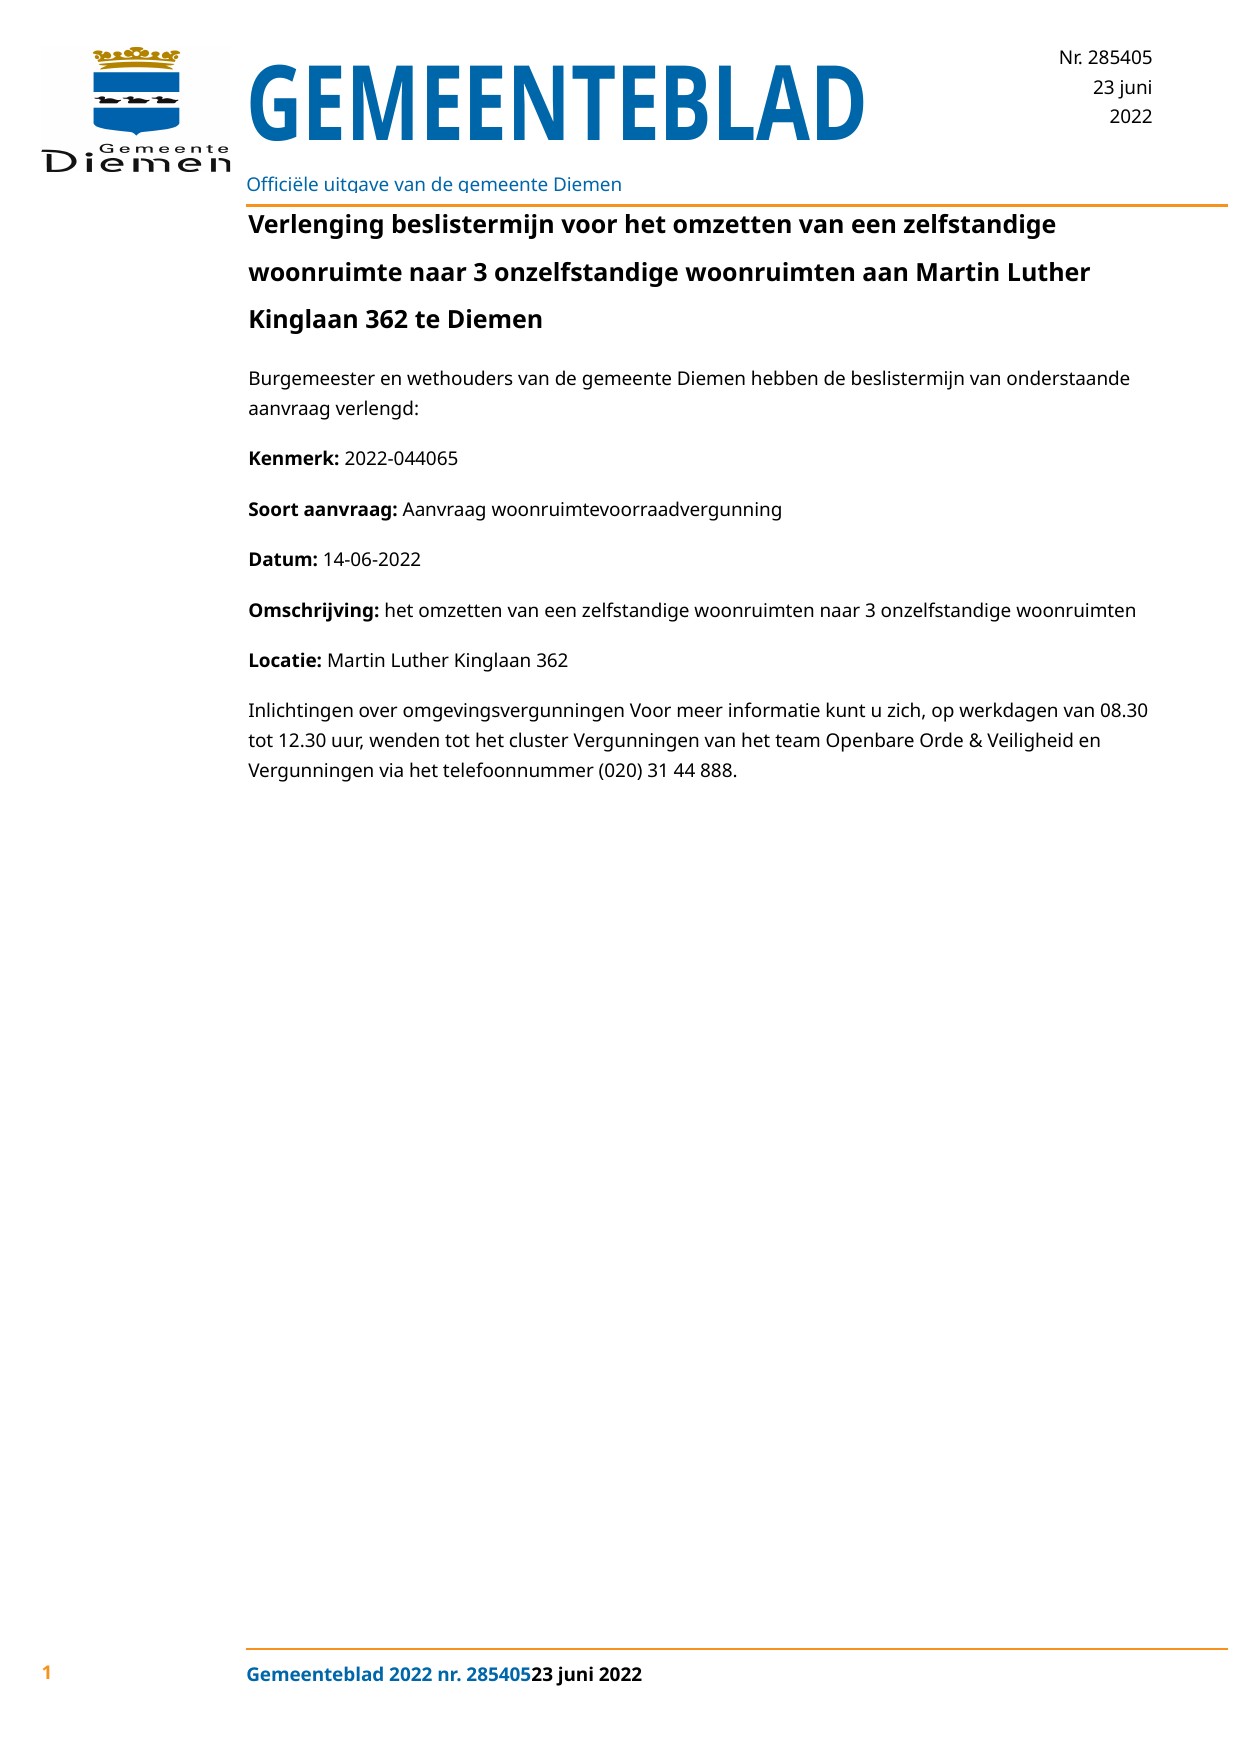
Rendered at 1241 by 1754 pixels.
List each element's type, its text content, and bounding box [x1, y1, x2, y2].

text Burgemeester en wethouders van de gemeente Diemen hebben de beslistermijn van onderstaande aanvraag verlengd: [248, 366, 1152, 421]
text Datum: 14-06-2022 [248, 546, 1152, 572]
text Inlichtingen over omgevingsvergunningen Voor meer informatie kunt u zich, op werkdagen van 08.30 tot 12.30 uur, wenden tot het cluster Vergunningen van het team Openbare Orde & Veiligheid en Vergunningen via het telefoonnummer (020) 31 44 888. [248, 698, 1152, 782]
text Omschrijving: het omzetten van een zelfstandige woonruimten naar 3 onzelfstandige woonruimten [248, 597, 1152, 622]
text Soort aanvraag: Aanvraag woonruimtevoorraadvergunning [248, 496, 1152, 522]
text Kenmerk: 2022-044065 [248, 446, 1152, 471]
text Locatie: Martin Luther Kinglaan 362 [248, 647, 1152, 673]
text Verlenging beslistermijn voor het omzetten van een zelfstandige woonruimte naar 3 onzelfstandige woonruimten aan Martin Luther Kinglaan 362 te Diemen [248, 207, 1152, 336]
picture [41, 47, 231, 172]
